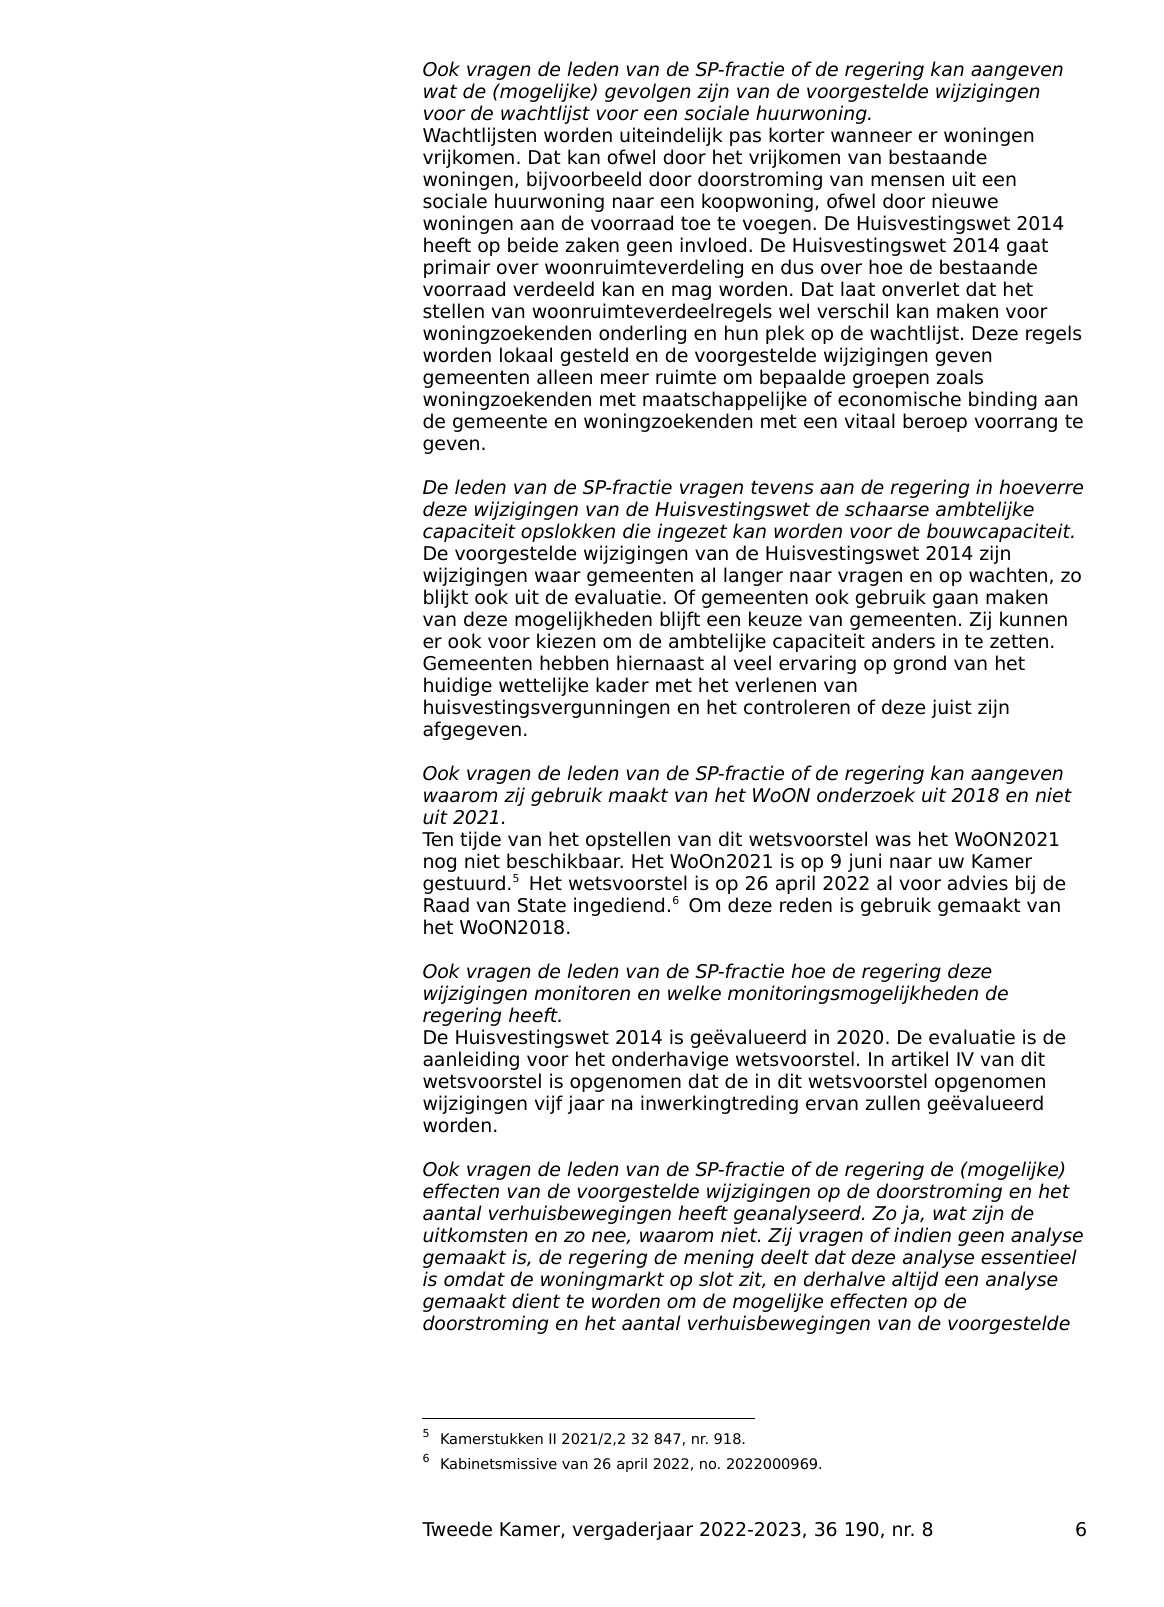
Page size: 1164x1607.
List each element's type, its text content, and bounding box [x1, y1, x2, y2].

text Kamerstukken II 2021/2,2 32 847, nr. 918. [422, 1427, 1087, 1449]
text Kabinetsmissive van 26 april 2022, no. 2022000969. [422, 1452, 1087, 1474]
text Ten tijde van het opstellen van dit wetsvoorstel was het WoON2021 nog niet beschikbaar. Het WoOn2021 is op 9 juni naar uw Kamer gestuurd. Het wetsvoorstel is op 26 april 2022 al voor advies bij de Raad van State ingediend. Om deze reden is gebruik gemaakt van het WoON2018. [422, 829, 1087, 939]
text Ook vragen de leden van de SP-fractie of de regering kan aangeven wat de (mogelijke) gevolgen zijn van de voorgestelde wijzigingen voor de wachtlijst voor een sociale huurwoning. [422, 59, 1087, 125]
text De leden van de SP-fractie vragen tevens aan de regering in hoeverre deze wijzigingen van de Huisvestingswet de schaarse ambtelijke capaciteit opslokken die ingezet kan worden voor de bouwcapaciteit. [422, 477, 1087, 543]
text Ook vragen de leden van de SP-fractie hoe de regering deze wijzigingen monitoren en welke monitoringsmogelijkheden de regering heeft. [422, 961, 1087, 1027]
text Ook vragen de leden van de SP-fractie of de regering de (mogelijke) effecten van de voorgestelde wijzigingen op de doorstroming en het aantal verhuisbewegingen heeft geanalyseerd. Zo ja, wat zijn de uitkomsten en zo nee, waarom niet. Zij vragen of indien geen analyse gemaakt is, de regering de mening deelt dat deze analyse essentieel is omdat de woningmarkt op slot zit, en derhalve altijd een analyse gemaakt dient te worden om de mogelijke effecten op de doorstroming en het aantal verhuisbewegingen van de voorgestelde [422, 1159, 1087, 1335]
text Wachtlijsten worden uiteindelijk pas korter wanneer er woningen vrijkomen. Dat kan ofwel door het vrijkomen van bestaande woningen, bijvoorbeeld door doorstroming van mensen uit een sociale huurwoning naar een koopwoning, ofwel door nieuwe woningen aan de voorraad toe te voegen. De Huisvestingswet 2014 heeft op beide zaken geen invloed. De Huisvestingswet 2014 gaat primair over woonruimteverdeling en dus over hoe de bestaande voorraad verdeeld kan en mag worden. Dat laat onverlet dat het stellen van woonruimteverdeelregels wel verschil kan maken voor woningzoekenden onderling en hun plek op de wachtlijst. Deze regels worden lokaal gesteld en de voorgestelde wijzigingen geven gemeenten alleen meer ruimte om bepaalde groepen zoals woningzoekenden met maatschappelijke of economische binding aan de gemeente en woningzoekenden met een vitaal beroep voorrang te geven. [422, 125, 1087, 455]
text De Huisvestingswet 2014 is geëvalueerd in 2020. De evaluatie is de aanleiding voor het onderhavige wetsvoorstel. In artikel IV van dit wetsvoorstel is opgenomen dat de in dit wetsvoorstel opgenomen wijzigingen vijf jaar na inwerkingtreding ervan zullen geëvalueerd worden. [422, 1027, 1087, 1137]
text De voorgestelde wijzigingen van de Huisvestingswet 2014 zijn wijzigingen waar gemeenten al langer naar vragen en op wachten, zo blijkt ook uit de evaluatie. Of gemeenten ook gebruik gaan maken van deze mogelijkheden blijft een keuze van gemeenten. Zij kunnen er ook voor kiezen om de ambtelijke capaciteit anders in te zetten. Gemeenten hebben hiernaast al veel ervaring op grond van het huidige wettelijke kader met het verlenen van huisvestingsvergunningen en het controleren of deze juist zijn afgegeven. [422, 543, 1087, 741]
text Ook vragen de leden van de SP-fractie of de regering kan aangeven waarom zij gebruik maakt van het WoON onderzoek uit 2018 en niet uit 2021. [422, 763, 1087, 829]
